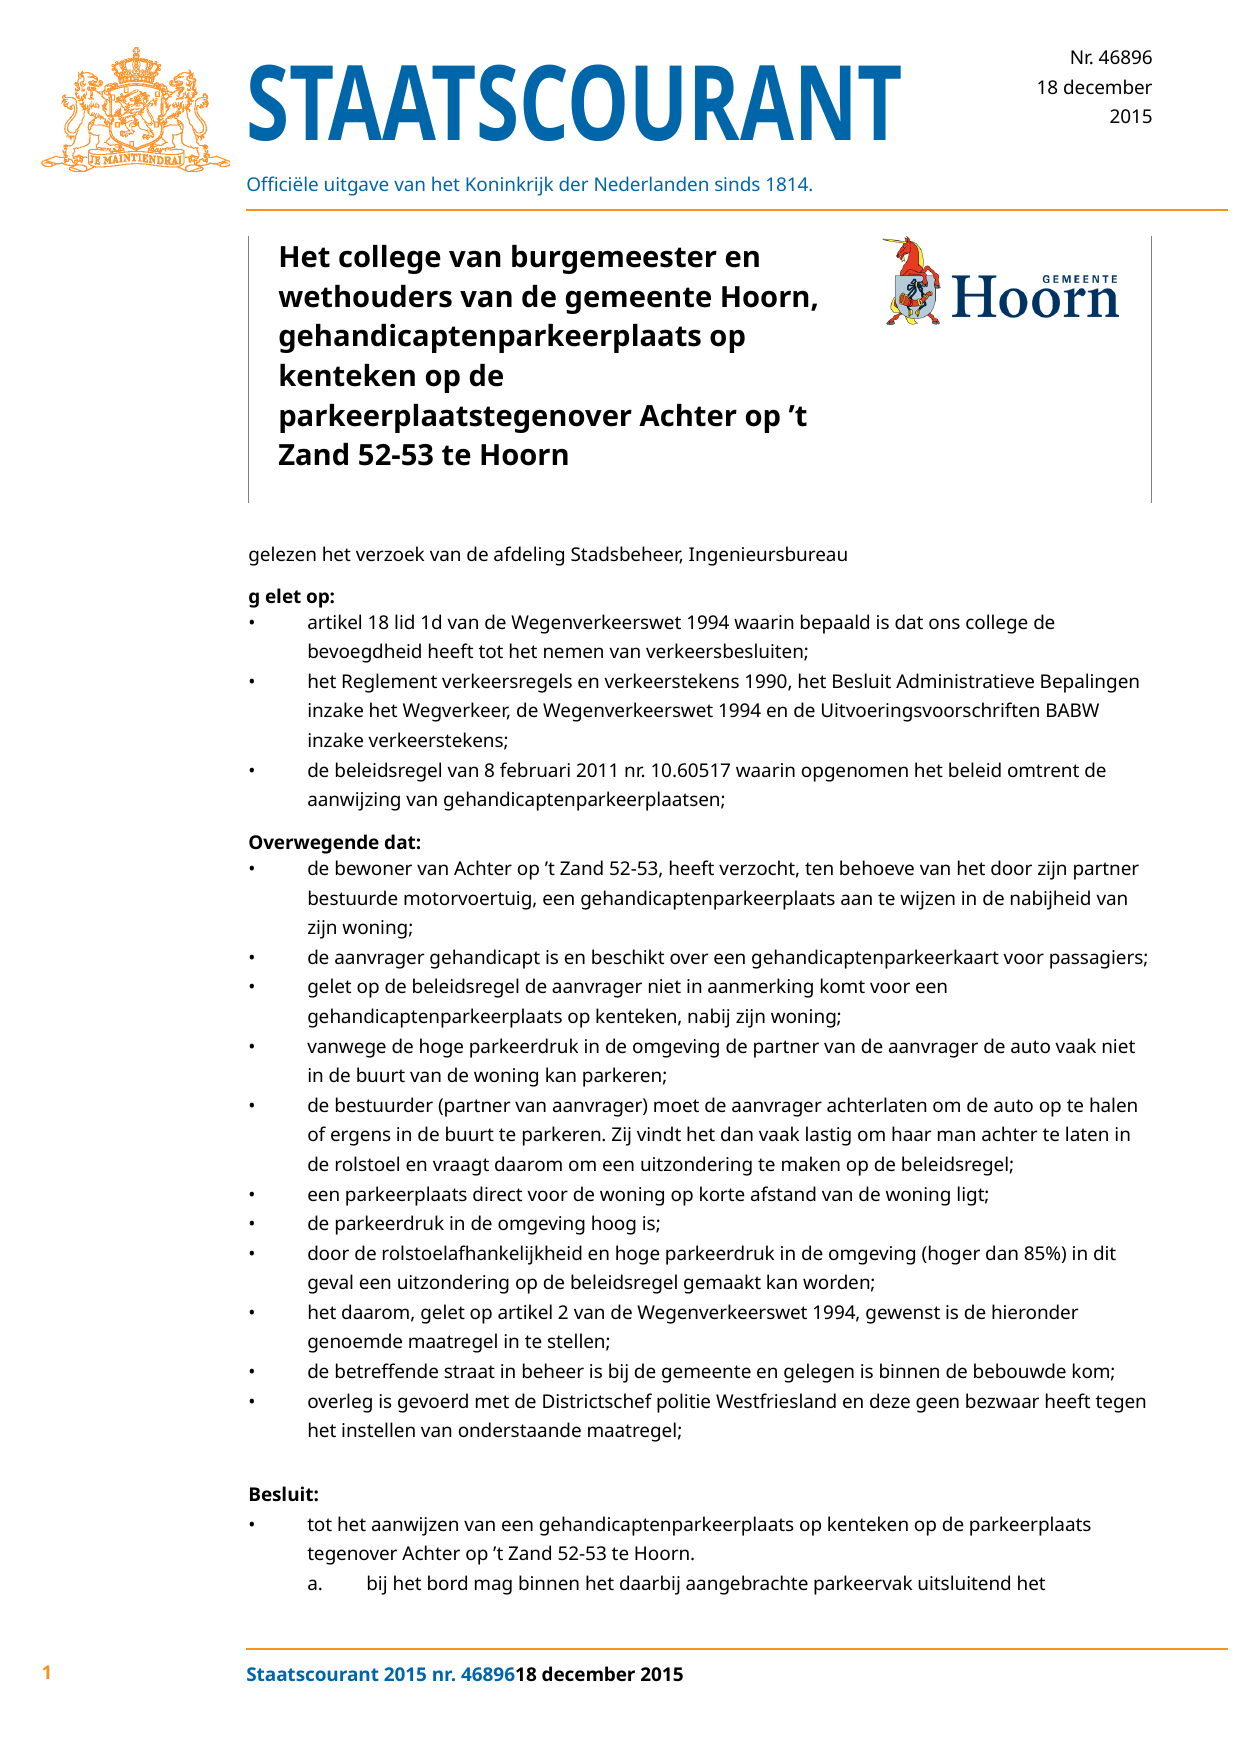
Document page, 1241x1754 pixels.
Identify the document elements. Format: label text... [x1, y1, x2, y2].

text g elet op: [248, 583, 1152, 609]
list door de rolstoelafhankelijkheid en hoge parkeerdruk in de omgeving (hoger dan 85%) in dit geval een uitzondering op de beleidsregel gemaakt kan worden; [248, 1240, 1152, 1295]
list overleg is gevoerd met de Districtschef politie Westfriesland en deze geen bezwaar heeft tegen het instellen van onderstaande maatregel; [248, 1388, 1152, 1443]
table_header [850, 236, 1151, 503]
list de parkeerdruk in de omgeving hoog is; [248, 1210, 1152, 1236]
list de betreffende straat in beheer is bij de gemeente en gelegen is binnen de bebouwde kom; [248, 1358, 1152, 1384]
list een parkeerplaats direct voor de woning op korte afstand van de woning ligt; [248, 1181, 1152, 1206]
list het daarom, gelet op artikel 2 van de Wegenverkeerswet 1994, gewenst is de hieronder genoemde maatregel in te stellen; [248, 1299, 1152, 1354]
picture [882, 236, 1119, 325]
text Besluit: [248, 1481, 1152, 1507]
list de aanvrager gehandicapt is en beschikt over een gehandicaptenparkeerkaart voor passagiers; [248, 944, 1152, 970]
list vanwege de hoge parkeerdruk in de omgeving de partner van de aanvrager de auto vaak niet in de buurt van de woning kan parkeren; [248, 1033, 1152, 1088]
picture [41, 47, 231, 172]
text gelezen het verzoek van de afdeling Stadsbeheer, Ingenieursbureau [248, 541, 1152, 567]
list de beleidsregel van 8 februari 2011 nr. 10.60517 waarin opgenomen het beleid omtrent de aanwijzing van gehandicaptenparkeerplaatsen; [248, 757, 1152, 812]
list gelet op de beleidsregel de aanvrager niet in aanmerking komt voor een gehandicaptenparkeerplaats op kenteken, nabij zijn woning; [248, 974, 1152, 1029]
table_header Het college van burgemeester en wethouders van de gemeente Hoorn, gehandicaptenparkeerplaats op kenteken op de parkeerplaatstegenover Achter op ’t Zand 52-53 te Hoorn [249, 236, 850, 503]
list de bewoner van Achter op ’t Zand 52-53, heeft verzocht, ten behoeve van het door zijn partner bestuurde motorvoertuig, een gehandicaptenparkeerplaats aan te wijzen in de nabijheid van zijn woning; [248, 855, 1152, 940]
list bij het bord mag binnen het daarbij aangebrachte parkeervak uitsluitend het [307, 1570, 1152, 1596]
list artikel 18 lid 1d van de Wegenverkeerswet 1994 waarin bepaald is dat ons college de bevoegdheid heeft tot het nemen van verkeersbesluiten; [248, 609, 1152, 664]
list tot het aanwijzen van een gehandicaptenparkeerplaats op kenteken op de parkeerplaats tegenover Achter op ’t Zand 52-53 te Hoorn. [248, 1511, 1152, 1566]
list het Reglement verkeersregels en verkeerstekens 1990, het Besluit Administratieve Bepalingen inzake het Wegverkeer, de Wegenverkeerswet 1994 en de Uitvoeringsvoorschriften BABW inzake verkeerstekens; [248, 668, 1152, 753]
text Overwegende dat: [248, 829, 1152, 855]
list de bestuurder (partner van aanvrager) moet de aanvrager achterlaten om de auto op te halen of ergens in de buurt te parkeren. Zij vindt het dan vaak lastig om haar man achter te laten in de rolstoel en vraagt daarom om een uitzondering te maken op de beleidsregel; [248, 1092, 1152, 1177]
